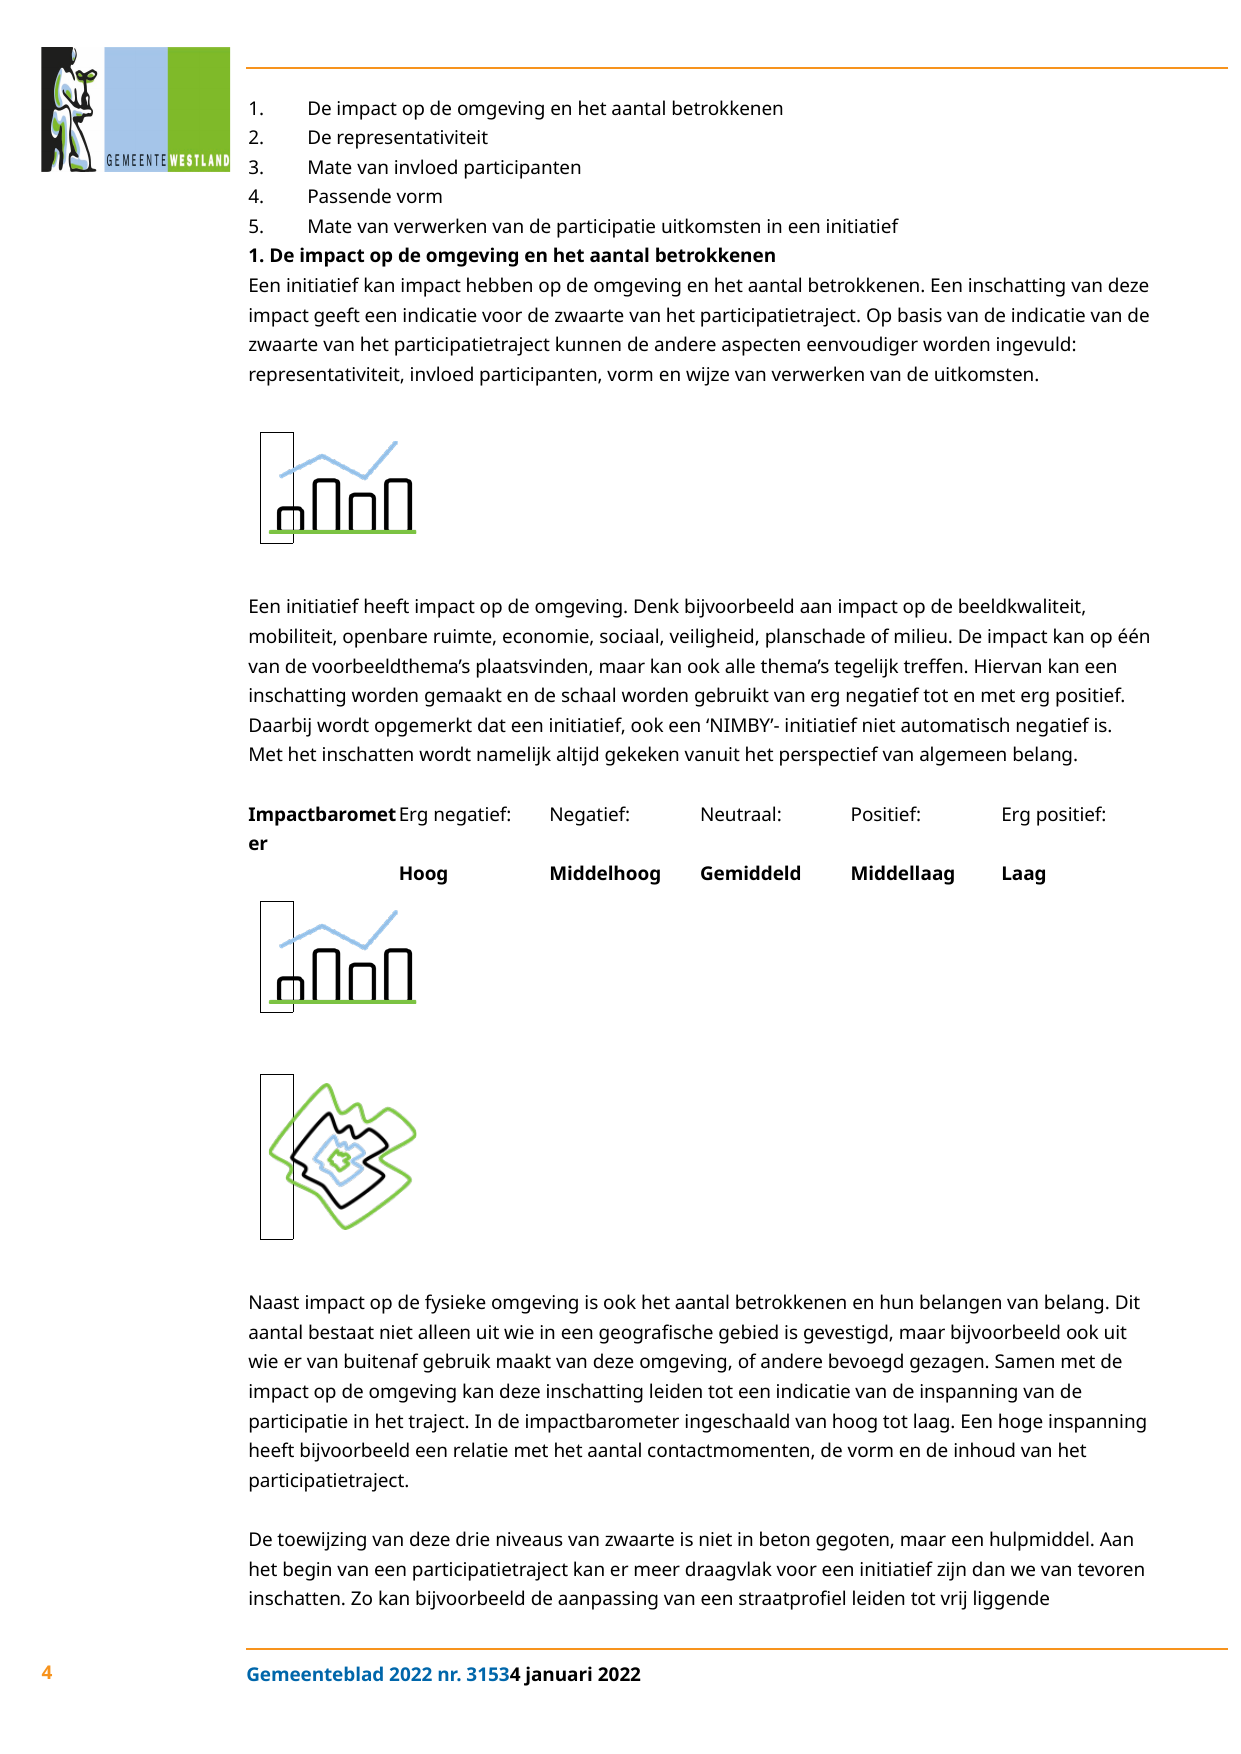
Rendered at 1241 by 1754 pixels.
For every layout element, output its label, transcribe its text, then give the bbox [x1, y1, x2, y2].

table_header Erg negatief: Hoog [399, 801, 549, 1029]
picture [268, 1083, 417, 1230]
table_header Negatief: Middelhoog [549, 801, 700, 1029]
text Naast impact op de fysieke omgeving is ook het aantal betrokkenen en hun belangen van belang. Dit aantal bestaat niet alleen uit wie in een geografische gebied is gevestigd, maar bijvoorbeeld ook uit wie er van buitenaf gebruik maakt van deze omgeving, of andere bevoegd gezagen. Samen met de impact op de omgeving kan deze inschatting leiden tot een indicatie van de inspanning van de participatie in het traject. In de impactbarometer ingeschaald van hoog tot laag. Een hoge inspanning heeft bijvoorbeeld een relatie met het aantal contactmomenten, de vorm en de inhoud van het participatietraject. [248, 1289, 1152, 1493]
list Passende vorm [248, 183, 1152, 209]
table_header Neutraal: Gemiddeld [700, 801, 850, 1029]
text Een initiatief heeft impact op de omgeving. Denk bijvoorbeeld aan impact op de beeldkwaliteit, mobiliteit, openbare ruimte, economie, sociaal, veiligheid, planschade of milieu. De impact kan op één van de voorbeeldthema’s plaatsvinden, maar kan ook alle thema’s tegelijk treffen. Hiervan kan een inschatting worden gemaakt en de schaal worden gebruikt van erg negatief tot en met erg positief. Daarbij wordt opgemerkt dat een initiatief, ook een ‘NIMBY’- initiatief niet automatisch negatief is. Met het inschatten wordt namelijk altijd gekeken vanuit het perspectief van algemeen belang. [248, 594, 1152, 767]
picture [268, 910, 417, 1004]
list De representativiteit [248, 124, 1152, 150]
list Mate van invloed participanten [248, 154, 1152, 180]
picture [268, 441, 417, 534]
list De impact op de omgeving en het aantal betrokkenen [248, 95, 1152, 121]
table_header Positief: Middellaag [850, 801, 1001, 1029]
picture [41, 47, 231, 172]
text Een initiatief kan impact hebben op de omgeving en het aantal betrokkenen. Een inschatting van deze impact geeft een indicatie voor de zwaarte van het participatietraject. Op basis van de indicatie van de zwaarte van het participatietraject kunnen de andere aspecten eenvoudiger worden ingevuld: representativiteit, invloed participanten, vorm en wijze van verwerken van de uitkomsten. [248, 272, 1152, 387]
text De toewijzing van deze drie niveaus van zwaarte is niet in beton gegoten, maar een hulpmiddel. Aan het begin van een participatietraject kan er meer draagvlak voor een initiatief zijn dan we van tevoren inschatten. Zo kan bijvoorbeeld de aanpassing van een straatprofiel leiden tot vrij liggende [248, 1526, 1152, 1611]
table_header Impactbarometer [248, 801, 398, 1029]
table_header Erg positief: Laag [1001, 801, 1152, 1029]
text 1. De impact op de omgeving en het aantal betrokkenen [248, 243, 1152, 268]
list Mate van verwerken van de participatie uitkomsten in een initiatief [248, 213, 1152, 239]
